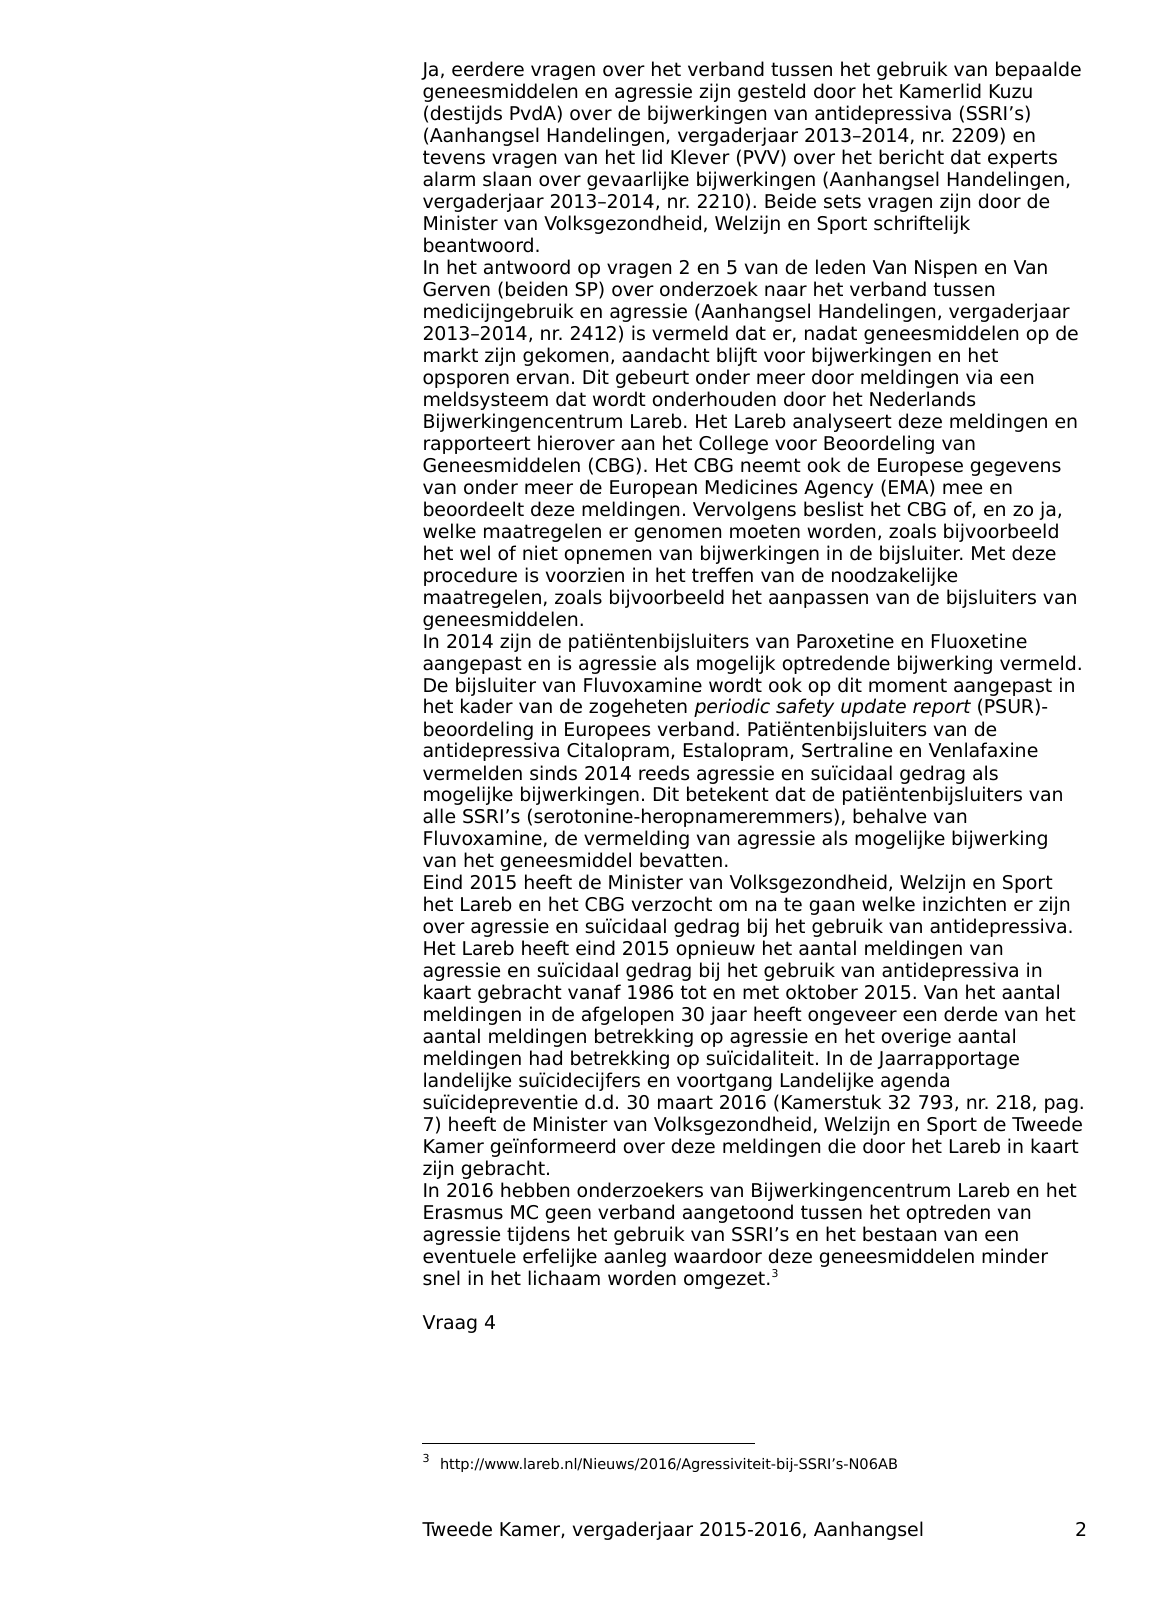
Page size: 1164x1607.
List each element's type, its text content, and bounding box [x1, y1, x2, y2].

text Eind 2015 heeft de Minister van Volksgezondheid, Welzijn en Sport het Lareb en het CBG verzocht om na te gaan welke inzichten er zijn over agressie en suïcidaal gedrag bij het gebruik van antidepressiva. Het Lareb heeft eind 2015 opnieuw het aantal meldingen van agressie en suïcidaal gedrag bij het gebruik van antidepressiva in kaart gebracht vanaf 1986 tot en met oktober 2015. Van het aantal meldingen in de afgelopen 30 jaar heeft ongeveer een derde van het aantal meldingen betrekking op agressie en het overige aantal meldingen had betrekking op suïcidaliteit. In de Jaarrapportage landelijke suïcidecijfers en voortgang Landelijke agenda suïcidepreventie d.d. 30 maart 2016 (Kamerstuk 32 793, nr. 218, pag. 7) heeft de Minister van Volksgezondheid, Welzijn en Sport de Tweede Kamer geïnformeerd over deze meldingen die door het Lareb in kaart zijn gebracht. [422, 872, 1087, 1180]
text Ja, eerdere vragen over het verband tussen het gebruik van bepaalde geneesmiddelen en agressie zijn gesteld door het Kamerlid Kuzu (destijds PvdA) over de bijwerkingen van antidepressiva (SSRI’s) (Aanhangsel Handelingen, vergaderjaar 2013–2014, nr. 2209) en tevens vragen van het lid Klever (PVV) over het bericht dat experts alarm slaan over gevaarlijke bijwerkingen (Aanhangsel Handelingen, vergaderjaar 2013–2014, nr. 2210). Beide sets vragen zijn door de Minister van Volksgezondheid, Welzijn en Sport schriftelijk beantwoord. [422, 59, 1087, 257]
text http://www.lareb.nl/Nieuws/2016/Agressiviteit-bij-SSRI’s-N06AB [422, 1452, 1087, 1474]
text In het antwoord op vragen 2 en 5 van de leden Van Nispen en Van Gerven (beiden SP) over onderzoek naar het verband tussen medicijngebruik en agressie (Aanhangsel Handelingen, vergaderjaar 2013–2014, nr. 2412) is vermeld dat er, nadat geneesmiddelen op de markt zijn gekomen, aandacht blijft voor bijwerkingen en het opsporen ervan. Dit gebeurt onder meer door meldingen via een meldsysteem dat wordt onderhouden door het Nederlands Bijwerkingencentrum Lareb. Het Lareb analyseert deze meldingen en rapporteert hierover aan het College voor Beoordeling van Geneesmiddelen (CBG). Het CBG neemt ook de Europese gegevens van onder meer de European Medicines Agency (EMA) mee en beoordeelt deze meldingen. Vervolgens beslist het CBG of, en zo ja, welke maatregelen er genomen moeten worden, zoals bijvoorbeeld het wel of niet opnemen van bijwerkingen in de bijsluiter. Met deze procedure is voorzien in het treffen van de noodzakelijke maatregelen, zoals bijvoorbeeld het aanpassen van de bijsluiters van geneesmiddelen. [422, 257, 1087, 631]
text In 2016 hebben onderzoekers van Bijwerkingencentrum Lareb en het Erasmus MC geen verband aangetoond tussen het optreden van agressie tijdens het gebruik van SSRI’s en het bestaan van een eventuele erfelijke aanleg waardoor deze geneesmiddelen minder snel in het lichaam worden omgezet. [422, 1180, 1087, 1290]
text Vraag 4 [422, 1312, 1087, 1334]
text In 2014 zijn de patiëntenbijsluiters van Paroxetine en Fluoxetine aangepast en is agressie als mogelijk optredende bijwerking vermeld. De bijsluiter van Fluvoxamine wordt ook op dit moment aangepast in het kader van de zogeheten periodic safety update report (PSUR)-beoordeling in Europees verband. Patiëntenbijsluiters van de antidepressiva Citalopram, Estalopram, Sertraline en Venlafaxine vermelden sinds 2014 reeds agressie en suïcidaal gedrag als mogelijke bijwerkingen. Dit betekent dat de patiëntenbijsluiters van alle SSRI’s (serotonine-heropnameremmers), behalve van Fluvoxamine, de vermelding van agressie als mogelijke bijwerking van het geneesmiddel bevatten. [422, 631, 1087, 872]
